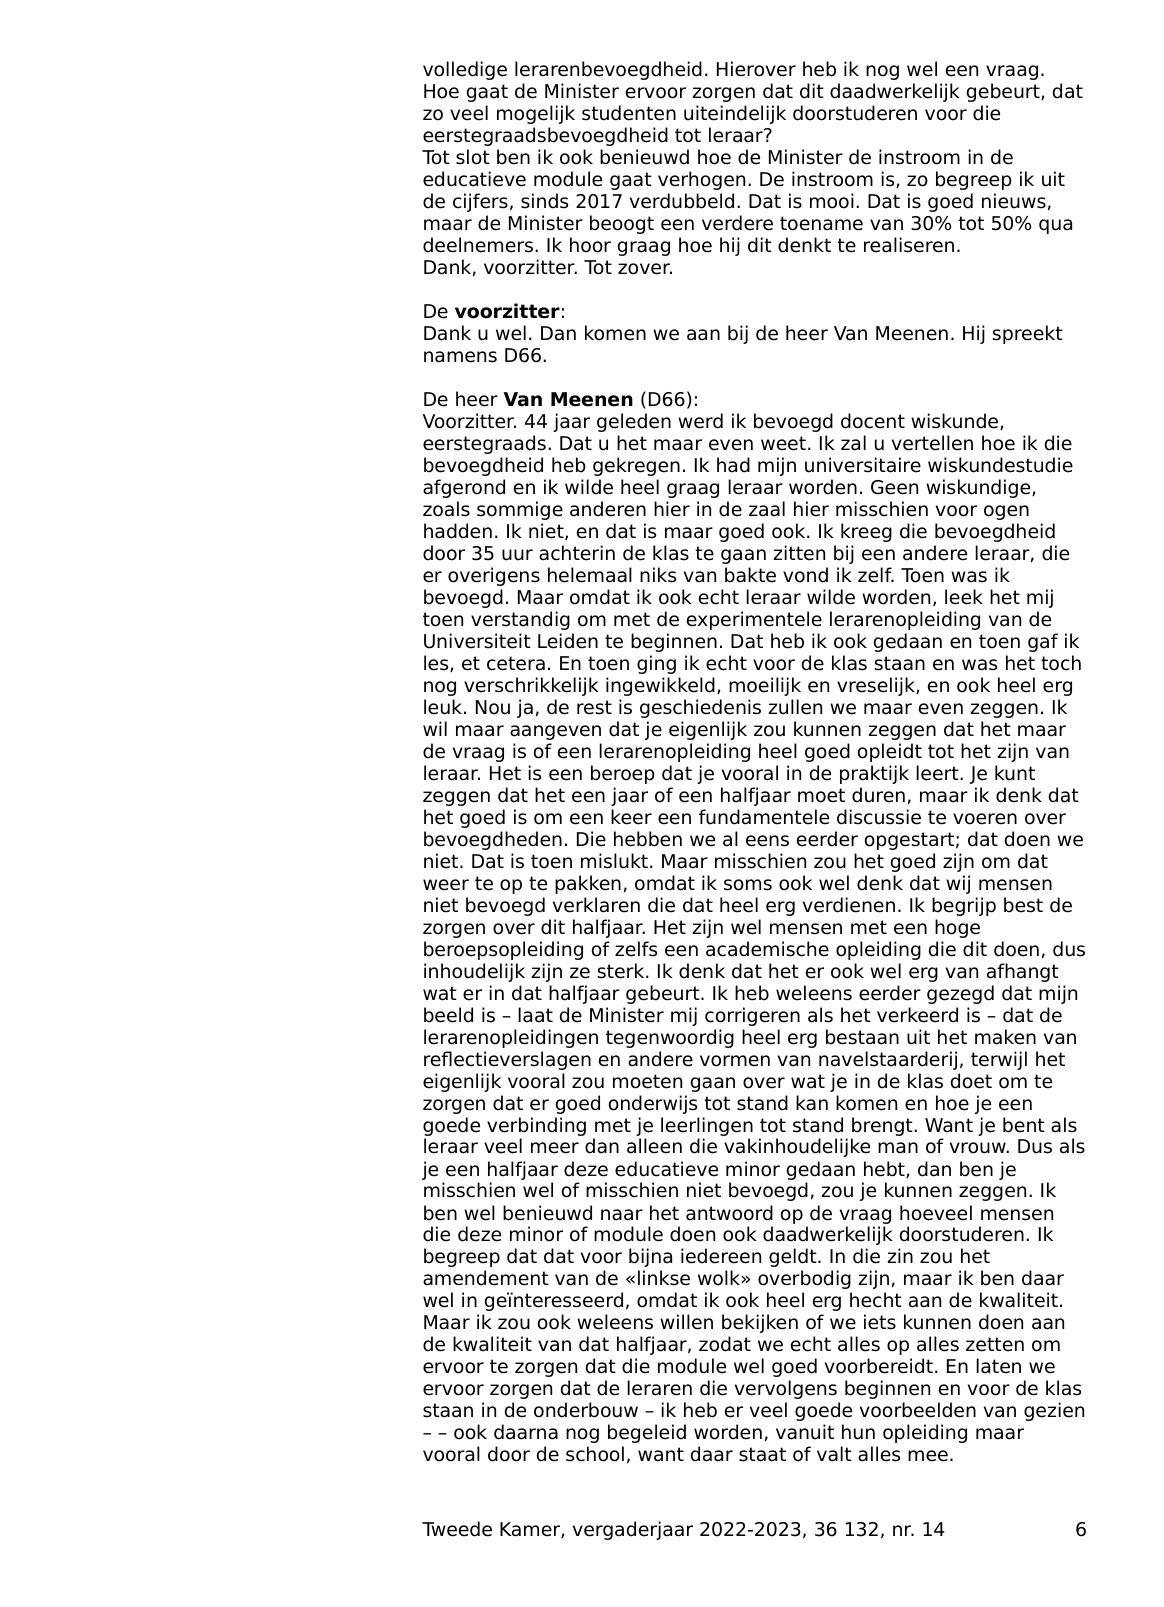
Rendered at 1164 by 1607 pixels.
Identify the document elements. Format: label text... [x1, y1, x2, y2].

text volledige lerarenbevoegdheid. Hierover heb ik nog wel een vraag. Hoe gaat de Minister ervoor zorgen dat dit daadwerkelijk gebeurt, dat zo veel mogelijk studenten uiteindelijk doorstuderen voor die eerstegraadsbevoegdheid tot leraar? [422, 59, 1087, 147]
text Tot slot ben ik ook benieuwd hoe de Minister de instroom in de educatieve module gaat verhogen. De instroom is, zo begreep ik uit de cijfers, sinds 2017 verdubbeld. Dat is mooi. Dat is goed nieuws, maar de Minister beoogt een verdere toename van 30% tot 50% qua deelnemers. Ik hoor graag hoe hij dit denkt te realiseren. [422, 147, 1087, 257]
text De voorzitter: [422, 301, 1087, 323]
text Dank u wel. Dan komen we aan bij de heer Van Meenen. Hij spreekt namens D66. [422, 323, 1087, 367]
text Dank, voorzitter. Tot zover. [422, 257, 1087, 279]
text Voorzitter. 44 jaar geleden werd ik bevoegd docent wiskunde, eerstegraads. Dat u het maar even weet. Ik zal u vertellen hoe ik die bevoegdheid heb gekregen. Ik had mijn universitaire wiskundestudie afgerond en ik wilde heel graag leraar worden. Geen wiskundige, zoals sommige anderen hier in de zaal hier misschien voor ogen hadden. Ik niet, en dat is maar goed ook. Ik kreeg die bevoegdheid door 35 uur achterin de klas te gaan zitten bij een andere leraar, die er overigens helemaal niks van bakte vond ik zelf. Toen was ik bevoegd. Maar omdat ik ook echt leraar wilde worden, leek het mij toen verstandig om met de experimentele lerarenopleiding van de Universiteit Leiden te beginnen. Dat heb ik ook gedaan en toen gaf ik les, et cetera. En toen ging ik echt voor de klas staan en was het toch nog verschrikkelijk ingewikkeld, moeilijk en vreselijk, en ook heel erg leuk. Nou ja, de rest is geschiedenis zullen we maar even zeggen. Ik wil maar aangeven dat je eigenlijk zou kunnen zeggen dat het maar de vraag is of een lerarenopleiding heel goed opleidt tot het zijn van leraar. Het is een beroep dat je vooral in de praktijk leert. Je kunt zeggen dat het een jaar of een halfjaar moet duren, maar ik denk dat het goed is om een keer een fundamentele discussie te voeren over bevoegdheden. Die hebben we al eens eerder opgestart; dat doen we niet. Dat is toen mislukt. Maar misschien zou het goed zijn om dat weer te op te pakken, omdat ik soms ook wel denk dat wij mensen niet bevoegd verklaren die dat heel erg verdienen. Ik begrijp best de zorgen over dit halfjaar. Het zijn wel mensen met een hoge beroepsopleiding of zelfs een academische opleiding die dit doen, dus inhoudelijk zijn ze sterk. Ik denk dat het er ook wel erg van afhangt wat er in dat halfjaar gebeurt. Ik heb weleens eerder gezegd dat mijn beeld is – laat de Minister mij corrigeren als het verkeerd is – dat de lerarenopleidingen tegenwoordig heel erg bestaan uit het maken van reflectieverslagen en andere vormen van navelstaarderij, terwijl het eigenlijk vooral zou moeten gaan over wat je in de klas doet om te zorgen dat er goed onderwijs tot stand kan komen en hoe je een goede verbinding met je leerlingen tot stand brengt. Want je bent als leraar veel meer dan alleen die vakinhoudelijke man of vrouw. Dus als je een halfjaar deze educatieve minor gedaan hebt, dan ben je misschien wel of misschien niet bevoegd, zou je kunnen zeggen. Ik ben wel benieuwd naar het antwoord op de vraag hoeveel mensen die deze minor of module doen ook daadwerkelijk doorstuderen. Ik begreep dat dat voor bijna iedereen geldt. In die zin zou het amendement van de «linkse wolk» overbodig zijn, maar ik ben daar wel in geïnteresseerd, omdat ik ook heel erg hecht aan de kwaliteit. Maar ik zou ook weleens willen bekijken of we iets kunnen doen aan de kwaliteit van dat halfjaar, zodat we echt alles op alles zetten om ervoor te zorgen dat die module wel goed voorbereidt. En laten we ervoor zorgen dat de leraren die vervolgens beginnen en voor de klas staan in de onderbouw – ik heb er veel goede voorbeelden van gezien – – ook daarna nog begeleid worden, vanuit hun opleiding maar vooral door de school, want daar staat of valt alles mee. [422, 411, 1087, 1466]
text De heer Van Meenen (D66): [422, 389, 1087, 411]
